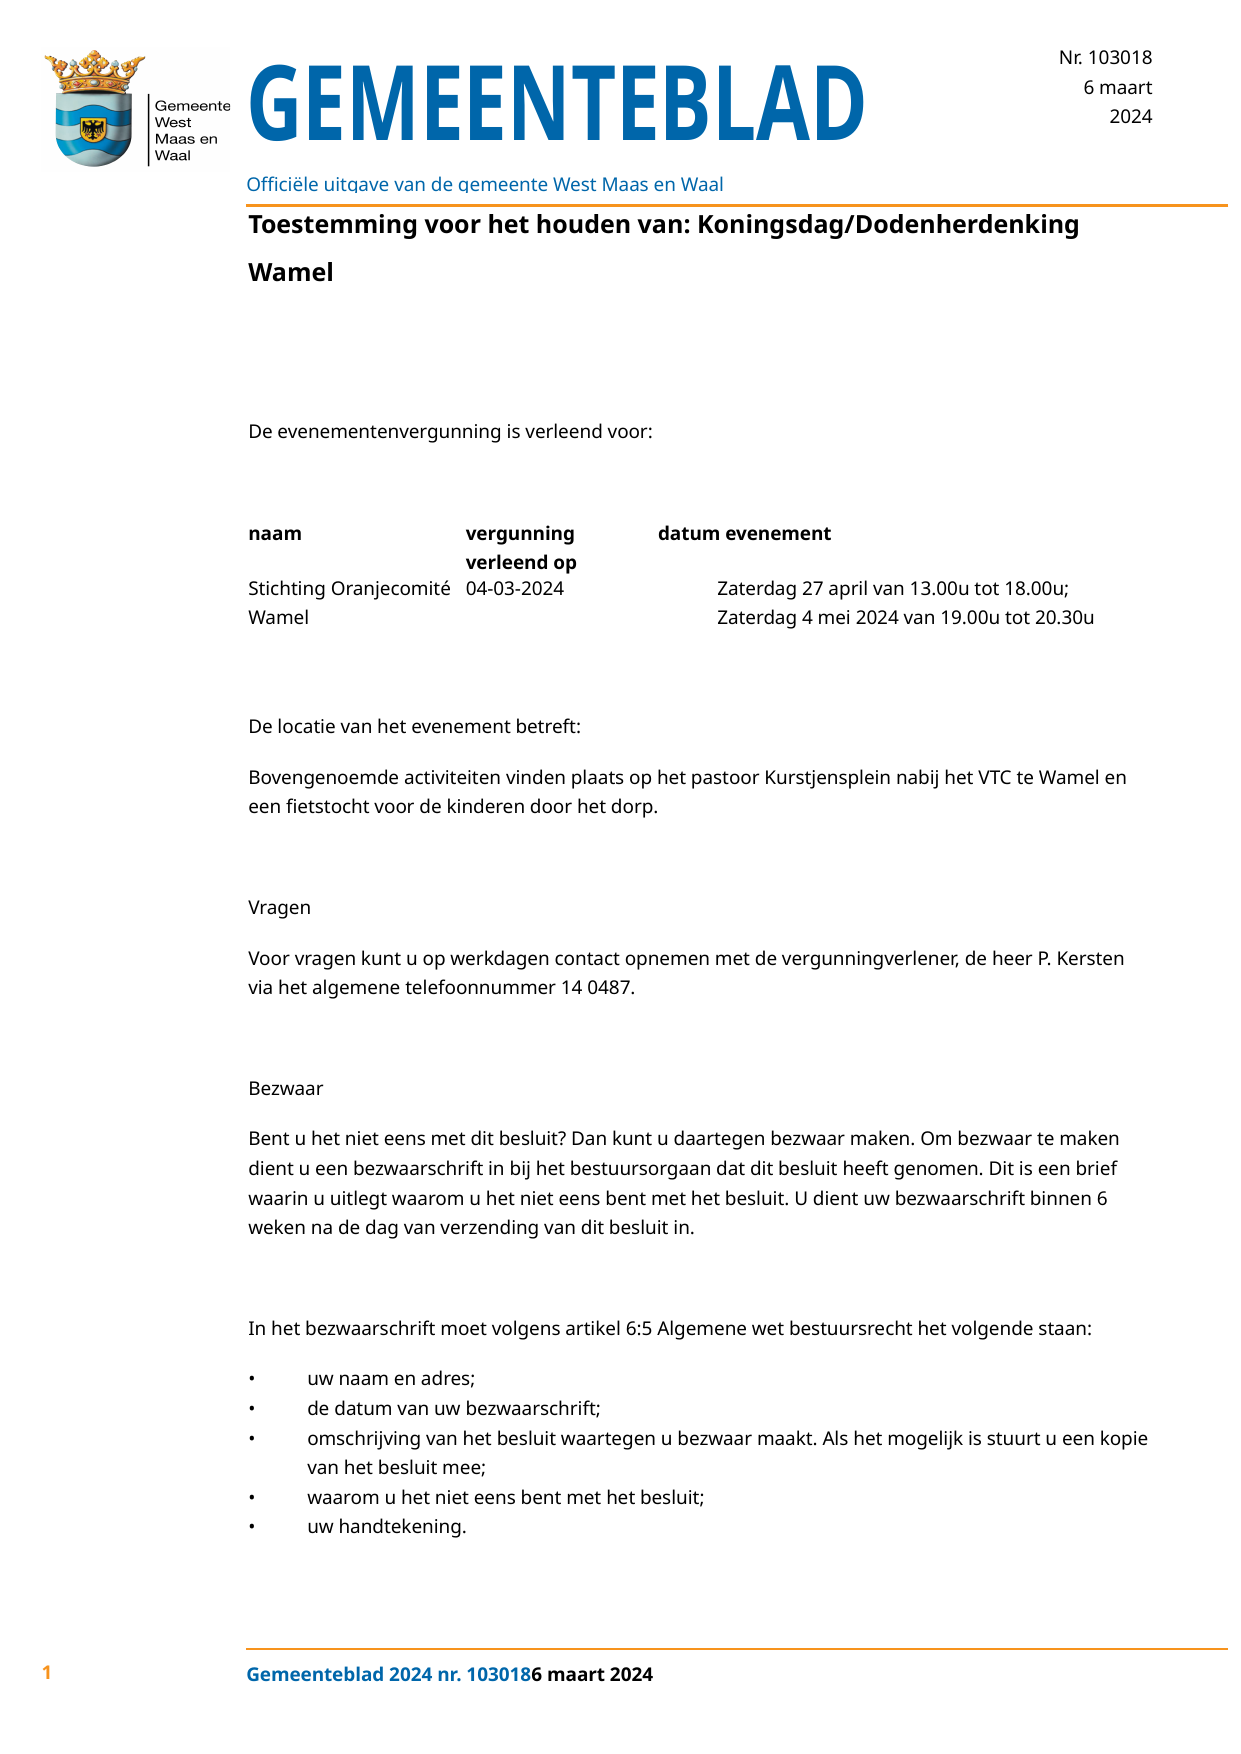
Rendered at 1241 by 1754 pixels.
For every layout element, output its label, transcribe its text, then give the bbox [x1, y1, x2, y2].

text Toestemming voor het houden van: Koningsdag/Dodenherdenking Wamel [248, 207, 1152, 288]
table_cell Zaterdag 27 april van 13.00u tot 18.00u; Zaterdag 4 mei 2024 van 19.00u tot 20.30u [658, 575, 1152, 660]
text De locatie van het evenement betreft: [248, 713, 1152, 739]
list uw naam en adres; [248, 1366, 1152, 1391]
text In het bezwaarschrift moet volgens artikel 6:5 Algemene wet bestuursrecht het volgende staan: [248, 1315, 1152, 1341]
list uw handtekening. [248, 1513, 1152, 1539]
text Bent u het niet eens met dit besluit? Dan kunt u daartegen bezwaar maken. Om bezwaar te maken dient u een bezwaarschrift in bij het bestuursorgaan dat dit besluit heeft genomen. Dit is een brief waarin u uitlegt waarom u het niet eens bent met het besluit. U dient uw bezwaarschrift binnen 6 weken na de dag van verzending van dit besluit in. [248, 1126, 1152, 1240]
text Bovengenoemde activiteiten vinden plaats op het pastoor Kurstjensplein nabij het VTC te Wamel en een fietstocht voor de kinderen door het dorp. [248, 764, 1152, 819]
table_header naam [248, 520, 466, 575]
list de datum van uw bezwaarschrift; [248, 1395, 1152, 1421]
list omschrijving van het besluit waartegen u bezwaar maakt. Als het mogelijk is stuurt u een kopie van het besluit mee; [248, 1425, 1152, 1480]
table_cell 04-03-2024 [466, 575, 658, 660]
list waarom u het niet eens bent met het besluit; [248, 1484, 1152, 1510]
text Vragen [248, 894, 1152, 920]
text Bezwaar [248, 1075, 1152, 1101]
text Voor vragen kunt u op werkdagen contact opnemen met de vergunningverlener, de heer P. Kersten via het algemene telefoonnummer 14 0487. [248, 945, 1152, 1000]
picture [41, 47, 231, 172]
table_header vergunning verleend op [466, 520, 658, 575]
table_header datum evenement [658, 520, 1152, 575]
text De evenementenvergunning is verleend voor: [248, 419, 1152, 444]
table_cell Stichting Oranjecomité Wamel [248, 575, 466, 660]
